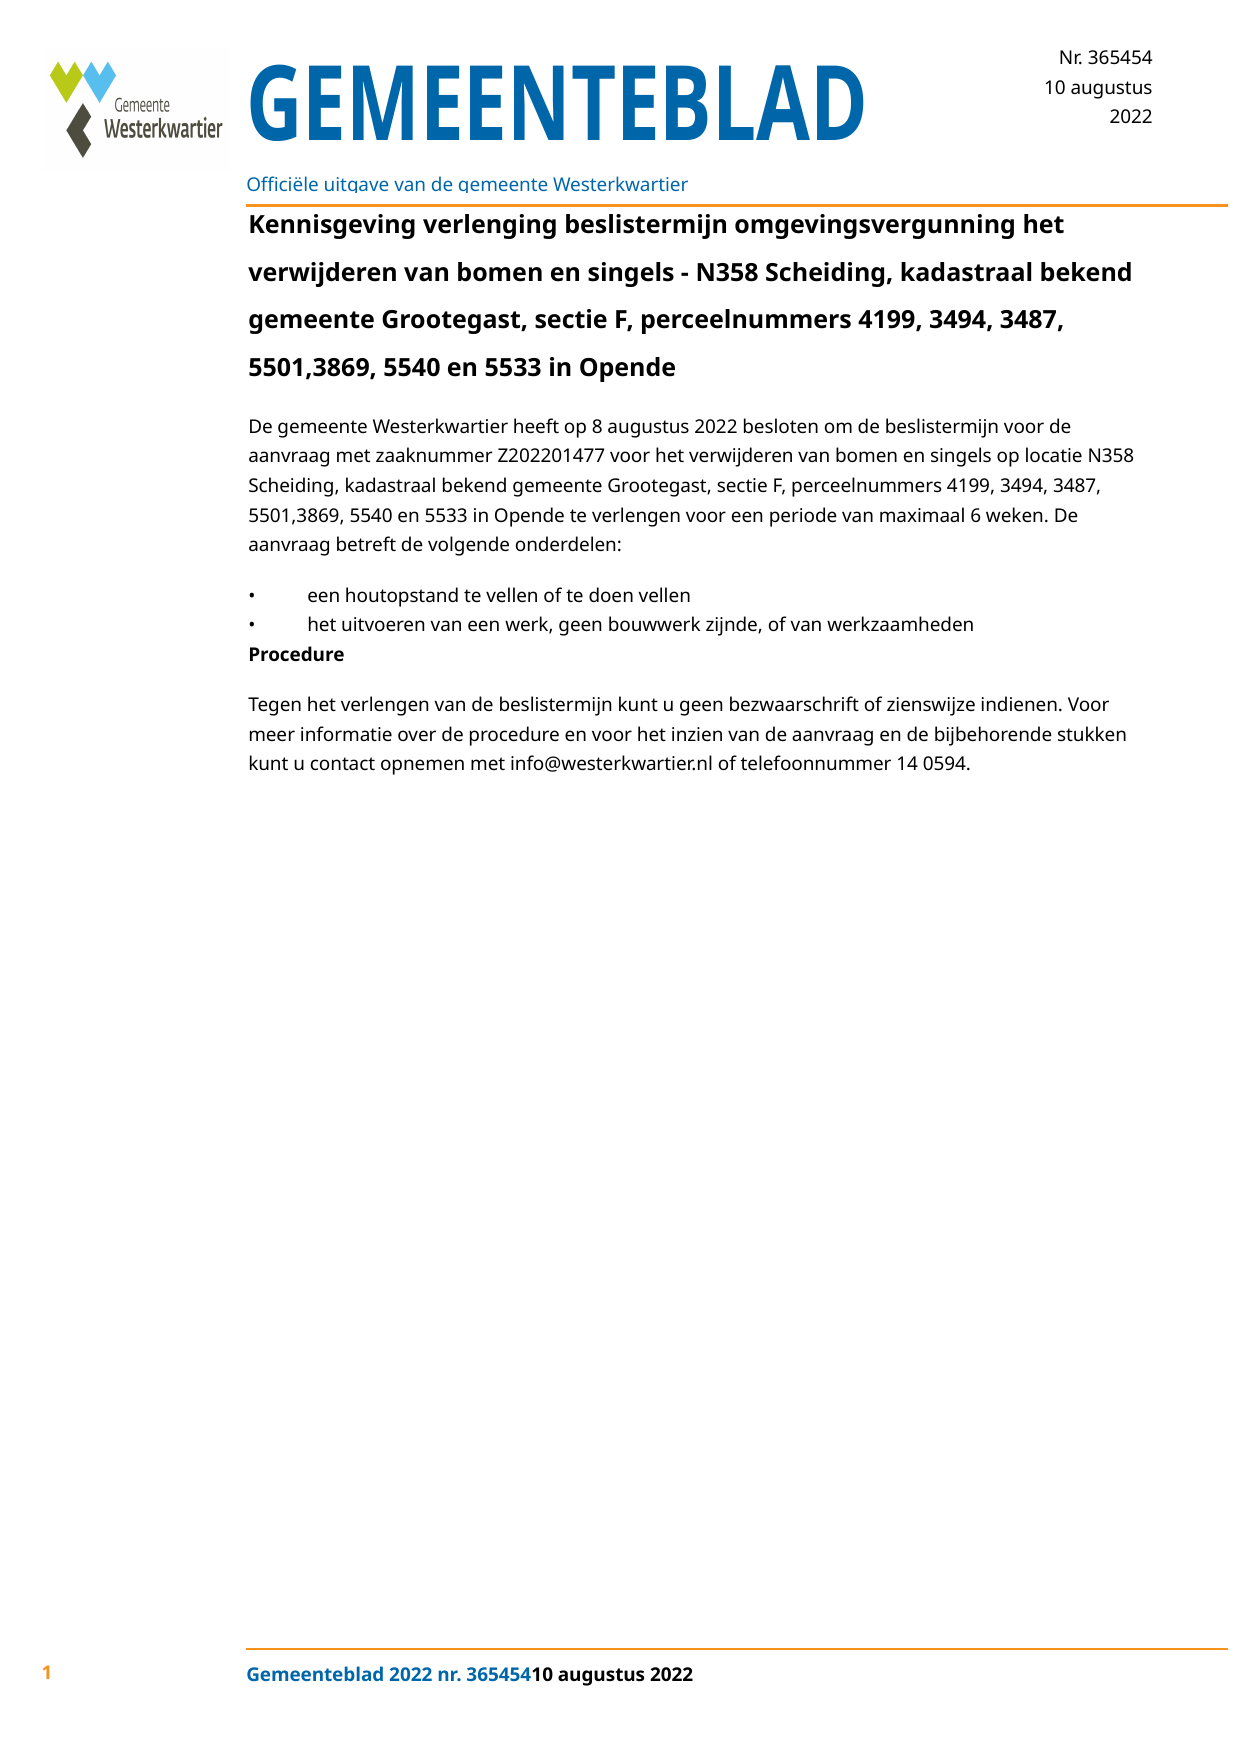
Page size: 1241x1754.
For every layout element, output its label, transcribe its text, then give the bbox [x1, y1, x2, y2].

list een houtopstand te vellen of te doen vellen [248, 582, 1152, 608]
text Tegen het verlengen van de beslistermijn kunt u geen bezwaarschrift of zienswijze indienen. Voor meer informatie over de procedure en voor het inzien van de aanvraag en de bijbehorende stukken kunt u contact opnemen met info@westerkwartier.nl of telefoonnummer 14 0594. [248, 691, 1152, 776]
picture [41, 47, 231, 172]
text De gemeente Westerkwartier heeft op 8 augustus 2022 besloten om de beslistermijn voor de aanvraag met zaaknummer Z202201477 voor het verwijderen van bomen en singels op locatie N358 Scheiding, kadastraal bekend gemeente Grootegast, sectie F, perceelnummers 4199, 3494, 3487, 5501,3869, 5540 en 5533 in Opende te verlengen voor een periode van maximaal 6 weken. De aanvraag betreft de volgende onderdelen: [248, 413, 1152, 557]
list het uitvoeren van een werk, geen bouwwerk zijnde, of van werkzaamheden [248, 611, 1152, 637]
text Kennisgeving verlenging beslistermijn omgevingsvergunning het verwijderen van bomen en singels - N358 Scheiding, kadastraal bekend gemeente Grootegast, sectie F, perceelnummers 4199, 3494, 3487, 5501,3869, 5540 en 5533 in Opende [248, 207, 1152, 384]
text Procedure [248, 641, 1152, 667]
